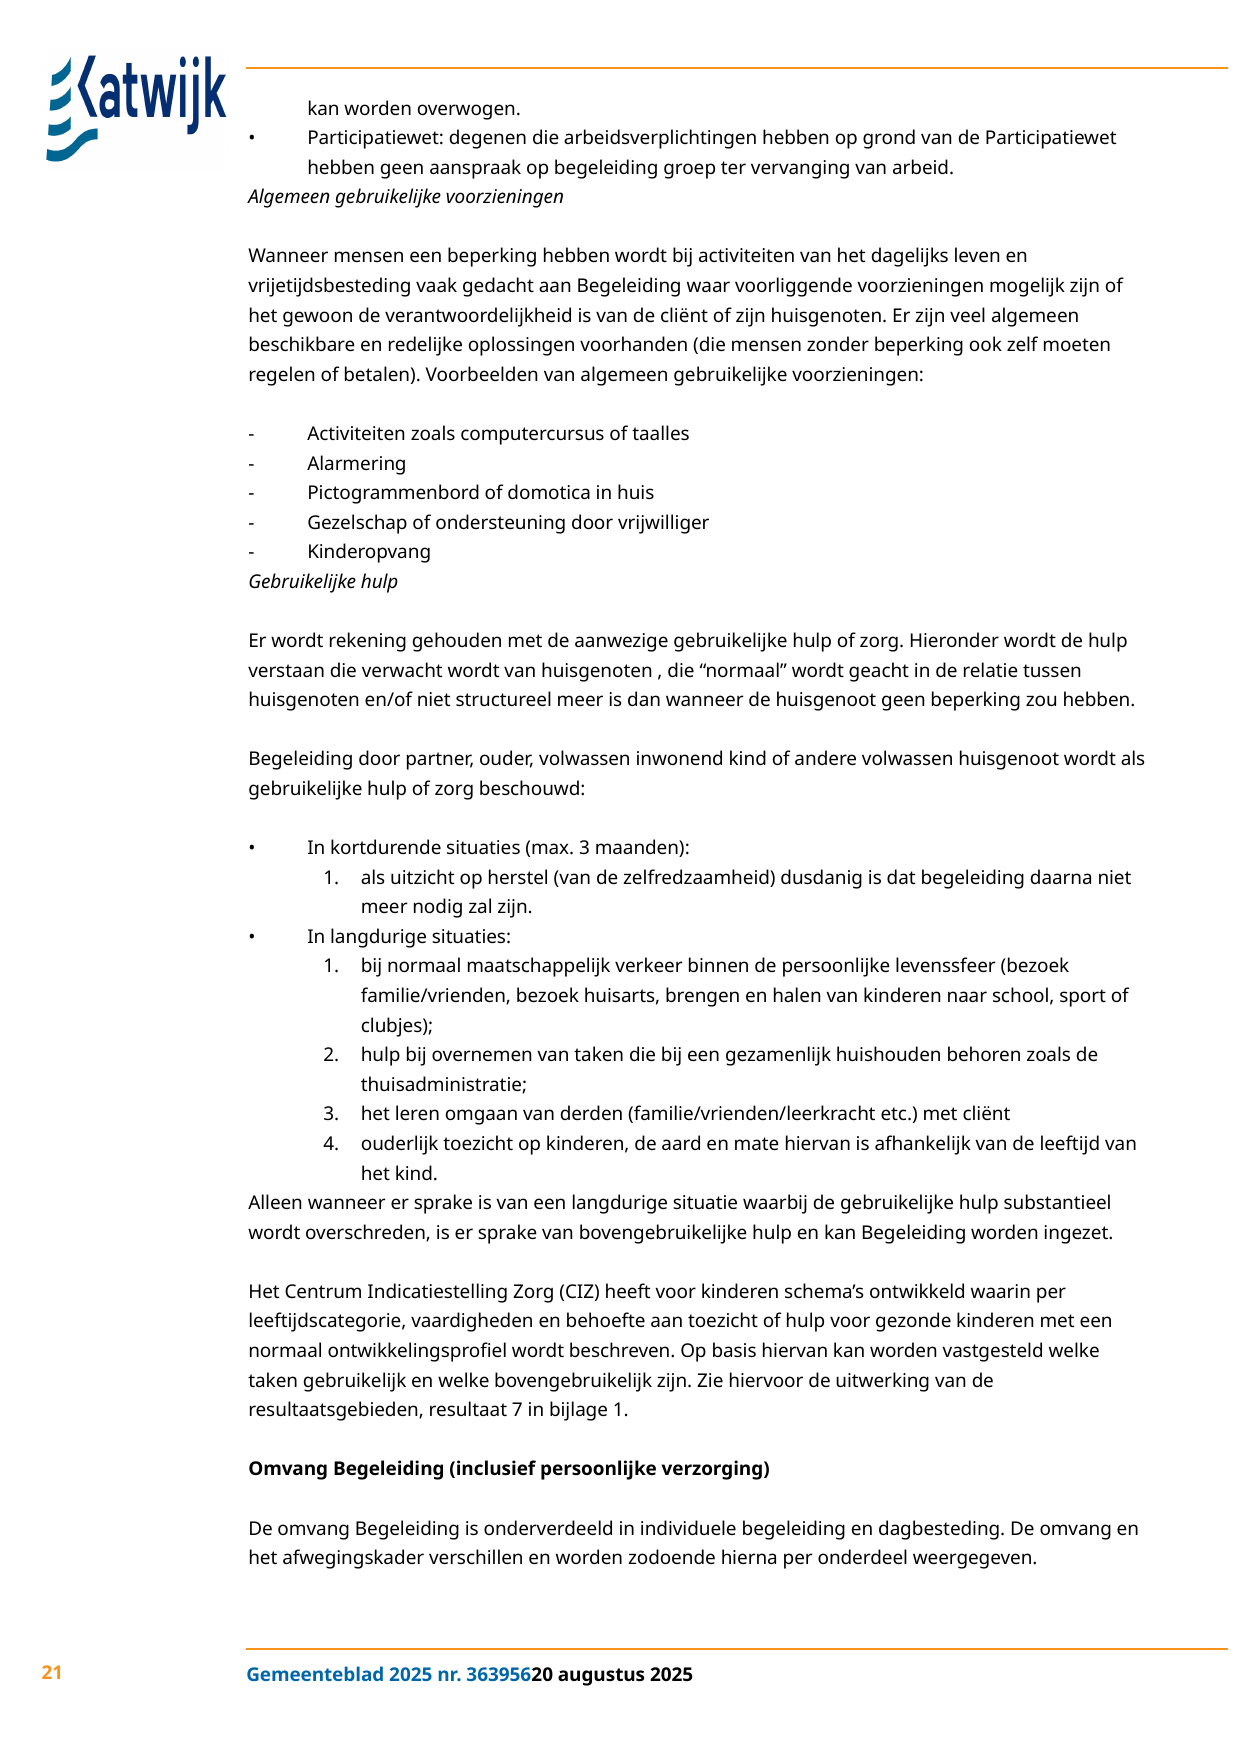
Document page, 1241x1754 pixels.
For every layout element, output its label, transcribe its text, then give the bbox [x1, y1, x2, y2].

list In langdurige situaties: [248, 923, 1152, 949]
list Pictogrammenbord of domotica in huis [248, 479, 1152, 505]
picture [41, 47, 231, 172]
list kan worden overwogen. [248, 95, 1152, 121]
text Alleen wanneer er sprake is van een langdurige situatie waarbij de gebruikelijke hulp substantieel wordt overschreden, is er sprake van bovengebruikelijke hulp en kan Begeleiding worden ingezet. [248, 1189, 1152, 1245]
list het leren omgaan van derden (familie/vrienden/leerkracht etc.) met cliënt [323, 1101, 1152, 1126]
text Algemeen gebruikelijke voorzieningen [248, 183, 1152, 209]
text Gebruikelijke hulp [248, 568, 1152, 594]
list Kinderopvang [248, 538, 1152, 564]
text Er wordt rekening gehouden met de aanwezige gebruikelijke hulp of zorg. Hieronder wordt de hulp verstaan die verwacht wordt van huisgenoten , die “normaal” wordt geacht in de relatie tussen huisgenoten en/of niet structureel meer is dan wanneer de huisgenoot geen beperking zou hebben. [248, 627, 1152, 712]
text Begeleiding door partner, ouder, volwassen inwonend kind of andere volwassen huisgenoot wordt als gebruikelijke hulp of zorg beschouwd: [248, 746, 1152, 801]
text Het Centrum Indicatiestelling Zorg (CIZ) heeft voor kinderen schema’s ontwikkeld waarin per leeftijdscategorie, vaardigheden en behoefte aan toezicht of hulp voor gezonde kinderen met een normaal ontwikkelingsprofiel wordt beschreven. Op basis hiervan kan worden vastgesteld welke taken gebruikelijk en welke bovengebruikelijk zijn. Zie hiervoor de uitwerking van de resultaatsgebieden, resultaat 7 in bijlage 1. [248, 1278, 1152, 1422]
text Wanneer mensen een beperking hebben wordt bij activiteiten van het dagelijks leven en vrijetijdsbesteding vaak gedacht aan Begeleiding waar voorliggende voorzieningen mogelijk zijn of het gewoon de verantwoordelijkheid is van de cliënt of zijn huisgenoten. Er zijn veel algemeen beschikbare en redelijke oplossingen voorhanden (die mensen zonder beperking ook zelf moeten regelen of betalen). Voorbeelden van algemeen gebruikelijke voorzieningen: [248, 243, 1152, 387]
list Alarmering [248, 450, 1152, 476]
list Participatiewet: degenen die arbeidsverplichtingen hebben op grond van de Participatiewet hebben geen aanspraak op begeleiding groep ter vervanging van arbeid. [248, 124, 1152, 180]
list als uitzicht op herstel (van de zelfredzaamheid) dusdanig is dat begeleiding daarna niet meer nodig zal zijn. [323, 864, 1152, 919]
list ouderlijk toezicht op kinderen, de aard en mate hiervan is afhankelijk van de leeftijd van het kind. [323, 1130, 1152, 1186]
text Omvang Begeleiding (inclusief persoonlijke verzorging) [248, 1456, 1152, 1481]
list In kortdurende situaties (max. 3 maanden): [248, 834, 1152, 860]
list hulp bij overnemen van taken die bij een gezamenlijk huishouden behoren zoals de thuisadministratie; [323, 1041, 1152, 1097]
list bij normaal maatschappelijk verkeer binnen de persoonlijke levenssfeer (bezoek familie/vrienden, bezoek huisarts, brengen en halen van kinderen naar school, sport of clubjes); [323, 953, 1152, 1038]
list Gezelschap of ondersteuning door vrijwilliger [248, 509, 1152, 535]
list Activiteiten zoals computercursus of taalles [248, 420, 1152, 446]
text De omvang Begeleiding is onderverdeeld in individuele begeleiding en dagbesteding. De omvang en het afwegingskader verschillen en worden zodoende hierna per onderdeel weergegeven. [248, 1515, 1152, 1570]
